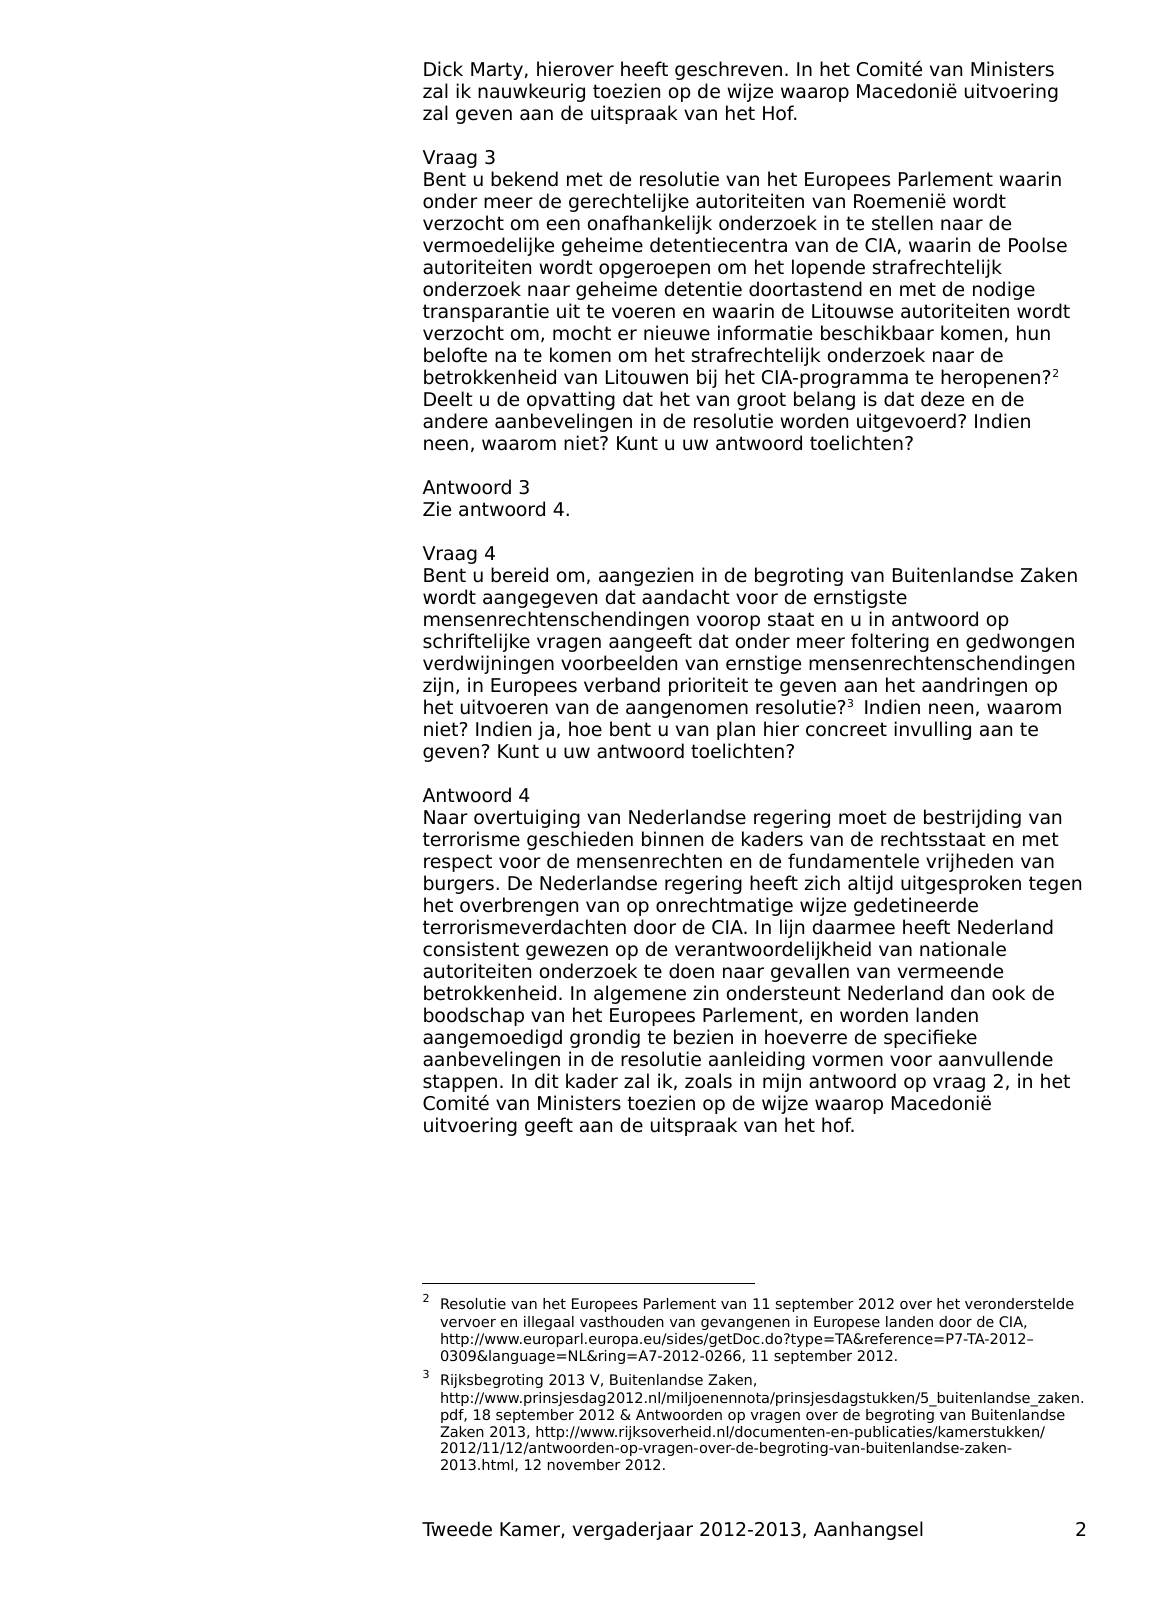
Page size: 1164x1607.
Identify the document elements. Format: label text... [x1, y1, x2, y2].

text Bent u bereid om, aangezien in de begroting van Buitenlandse Zaken wordt aangegeven dat aandacht voor de ernstigste mensenrechtenschendingen voorop staat en u in antwoord op schriftelijke vragen aangeeft dat onder meer foltering en gedwongen verdwijningen voorbeelden van ernstige mensenrechtenschendingen zijn, in Europees verband prioriteit te geven aan het aandringen op het uitvoeren van de aangenomen resolutie? Indien neen, waarom niet? Indien ja, hoe bent u van plan hier concreet invulling aan te geven? Kunt u uw antwoord toelichten? [422, 565, 1087, 763]
text Vraag 4 [422, 543, 1087, 565]
text Resolutie van het Europees Parlement van 11 september 2012 over het veronderstelde vervoer en illegaal vasthouden van gevangenen in Europese landen door de CIA, http://www.europarl.europa.eu/sides/getDoc.do?type=TA&reference=P7-TA-2012–0309&language=NL&ring=A7-2012-0266, 11 september 2012. [422, 1292, 1087, 1365]
text Naar overtuiging van Nederlandse regering moet de bestrijding van terrorisme geschieden binnen de kaders van de rechtsstaat en met respect voor de mensenrechten en de fundamentele vrijheden van burgers. De Nederlandse regering heeft zich altijd uitgesproken tegen het overbrengen van op onrechtmatige wijze gedetineerde terrorismeverdachten door de CIA. In lijn daarmee heeft Nederland consistent gewezen op de verantwoordelijkheid van nationale autoriteiten onderzoek te doen naar gevallen van vermeende betrokkenheid. In algemene zin ondersteunt Nederland dan ook de boodschap van het Europees Parlement, en worden landen aangemoedigd grondig te bezien in hoeverre de specifieke aanbevelingen in de resolutie aanleiding vormen voor aanvullende stappen. In dit kader zal ik, zoals in mijn antwoord op vraag 2, in het Comité van Ministers toezien op de wijze waarop Macedonië uitvoering geeft aan de uitspraak van het hof. [422, 807, 1087, 1137]
text Dick Marty, hierover heeft geschreven. In het Comité van Ministers zal ik nauwkeurig toezien op de wijze waarop Macedonië uitvoering zal geven aan de uitspraak van het Hof. [422, 59, 1087, 125]
text Bent u bekend met de resolutie van het Europees Parlement waarin onder meer de gerechtelijke autoriteiten van Roemenië wordt verzocht om een onafhankelijk onderzoek in te stellen naar de vermoedelijke geheime detentiecentra van de CIA, waarin de Poolse autoriteiten wordt opgeroepen om het lopende strafrechtelijk onderzoek naar geheime detentie doortastend en met de nodige transparantie uit te voeren en waarin de Litouwse autoriteiten wordt verzocht om, mocht er nieuwe informatie beschikbaar komen, hun belofte na te komen om het strafrechtelijk onderzoek naar de betrokkenheid van Litouwen bij het CIA-programma te heropenen? Deelt u de opvatting dat het van groot belang is dat deze en de andere aanbevelingen in de resolutie worden uitgevoerd? Indien neen, waarom niet? Kunt u uw antwoord toelichten? [422, 169, 1087, 455]
text Zie antwoord 4. [422, 499, 1087, 521]
text Vraag 3 [422, 147, 1087, 169]
text Antwoord 4 [422, 785, 1087, 807]
text Rijksbegroting 2013 V, Buitenlandse Zaken, http://www.prinsjesdag2012.nl/miljoenennota/prinsjesdagstukken/5_buitenlandse_zaken.pdf, 18 september 2012 & Antwoorden op vragen over de begroting van Buitenlandse Zaken 2013, http://www.rijksoverheid.nl/documenten-en-publicaties/kamerstukken/2012/11/12/antwoorden-op-vragen-over-de-begroting-van-buitenlandse-zaken-2013.html, 12 november 2012. [422, 1368, 1087, 1474]
text Antwoord 3 [422, 477, 1087, 499]
